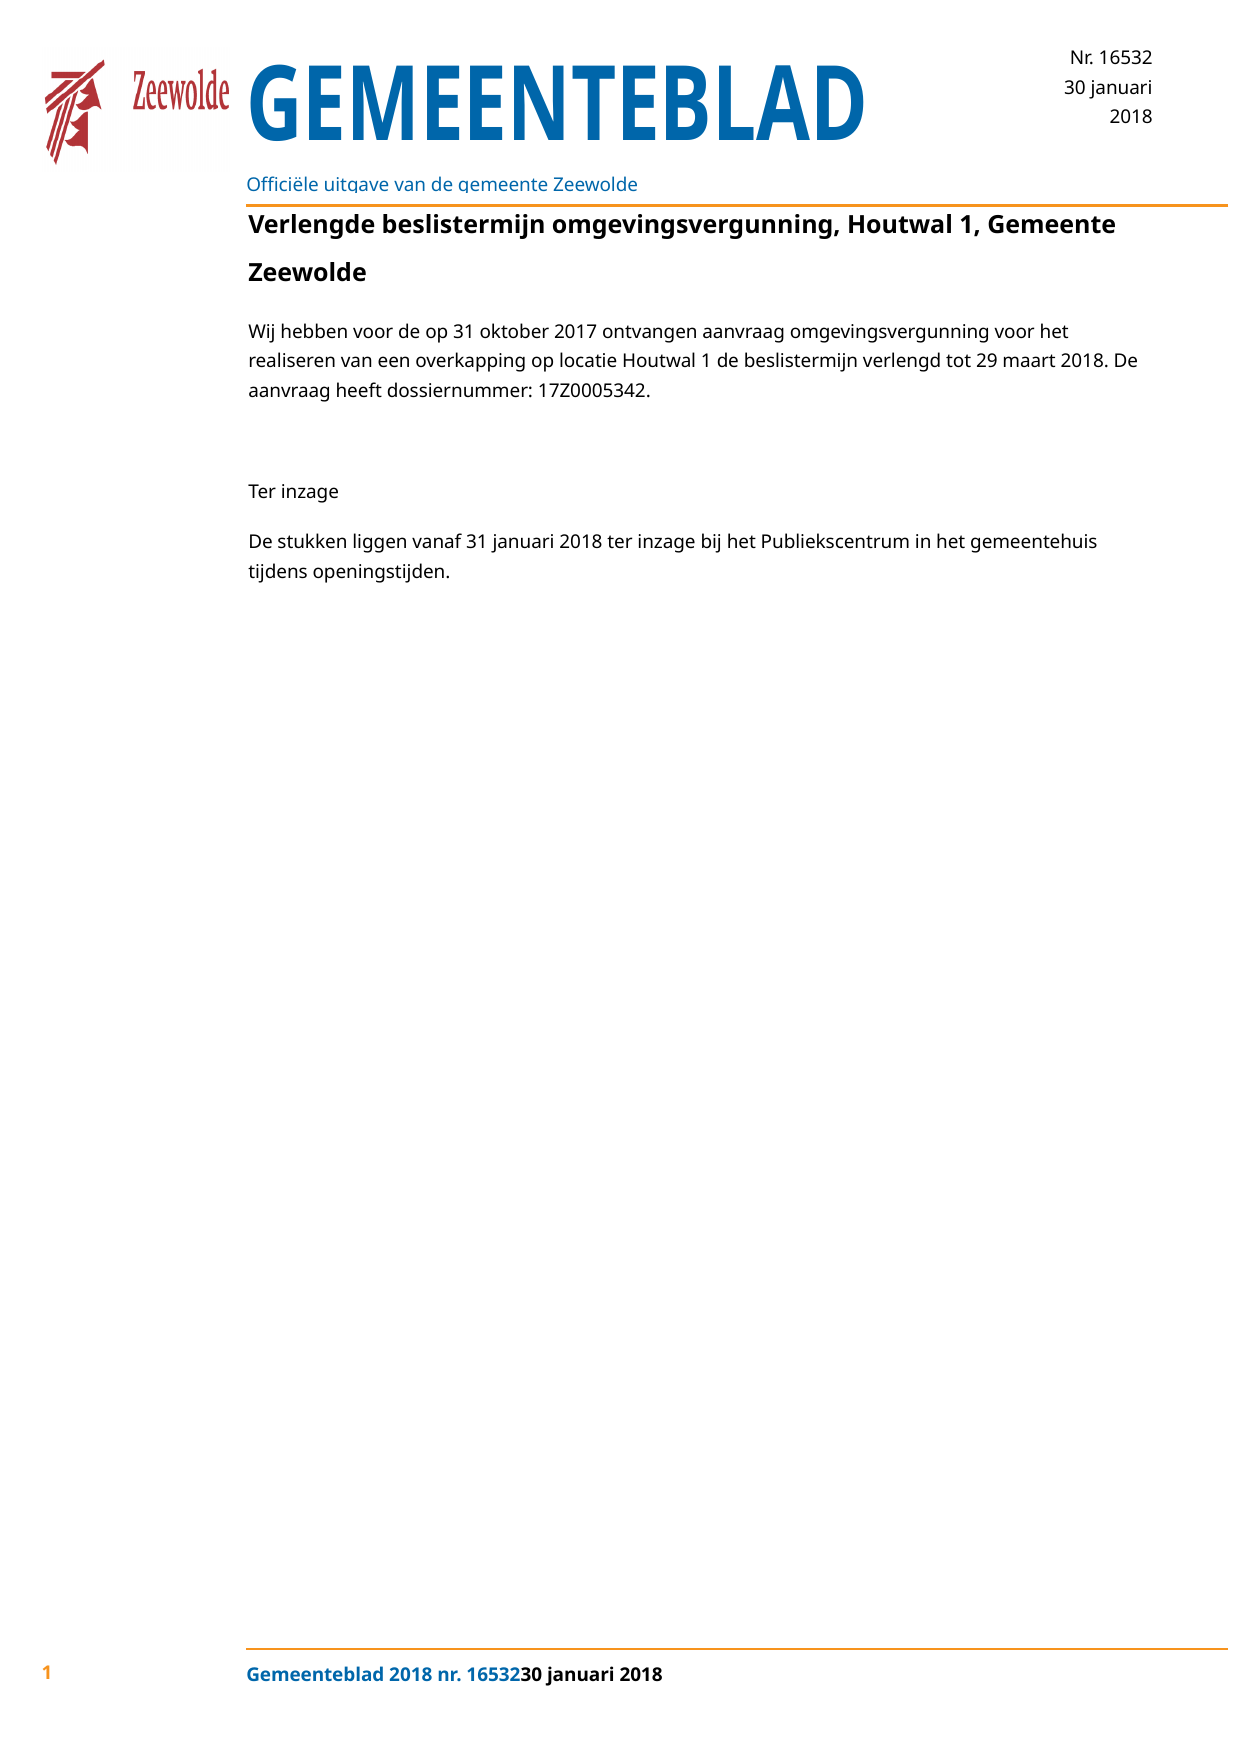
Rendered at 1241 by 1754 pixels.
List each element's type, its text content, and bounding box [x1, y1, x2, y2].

text Verlengde beslistermijn omgevingsvergunning, Houtwal 1, Gemeente Zeewolde [248, 207, 1152, 288]
picture [41, 47, 231, 172]
text Wij hebben voor de op 31 oktober 2017 ontvangen aanvraag omgevingsvergunning voor het realiseren van een overkapping op locatie Houtwal 1 de beslistermijn verlengd tot 29 maart 2018. De aanvraag heeft dossiernummer: 17Z0005342. [248, 318, 1152, 403]
text Ter inzage [248, 478, 1152, 504]
text De stukken liggen vanaf 31 januari 2018 ter inzage bij het Publiekscentrum in het gemeentehuis tijdens openingstijden. [248, 528, 1152, 584]
